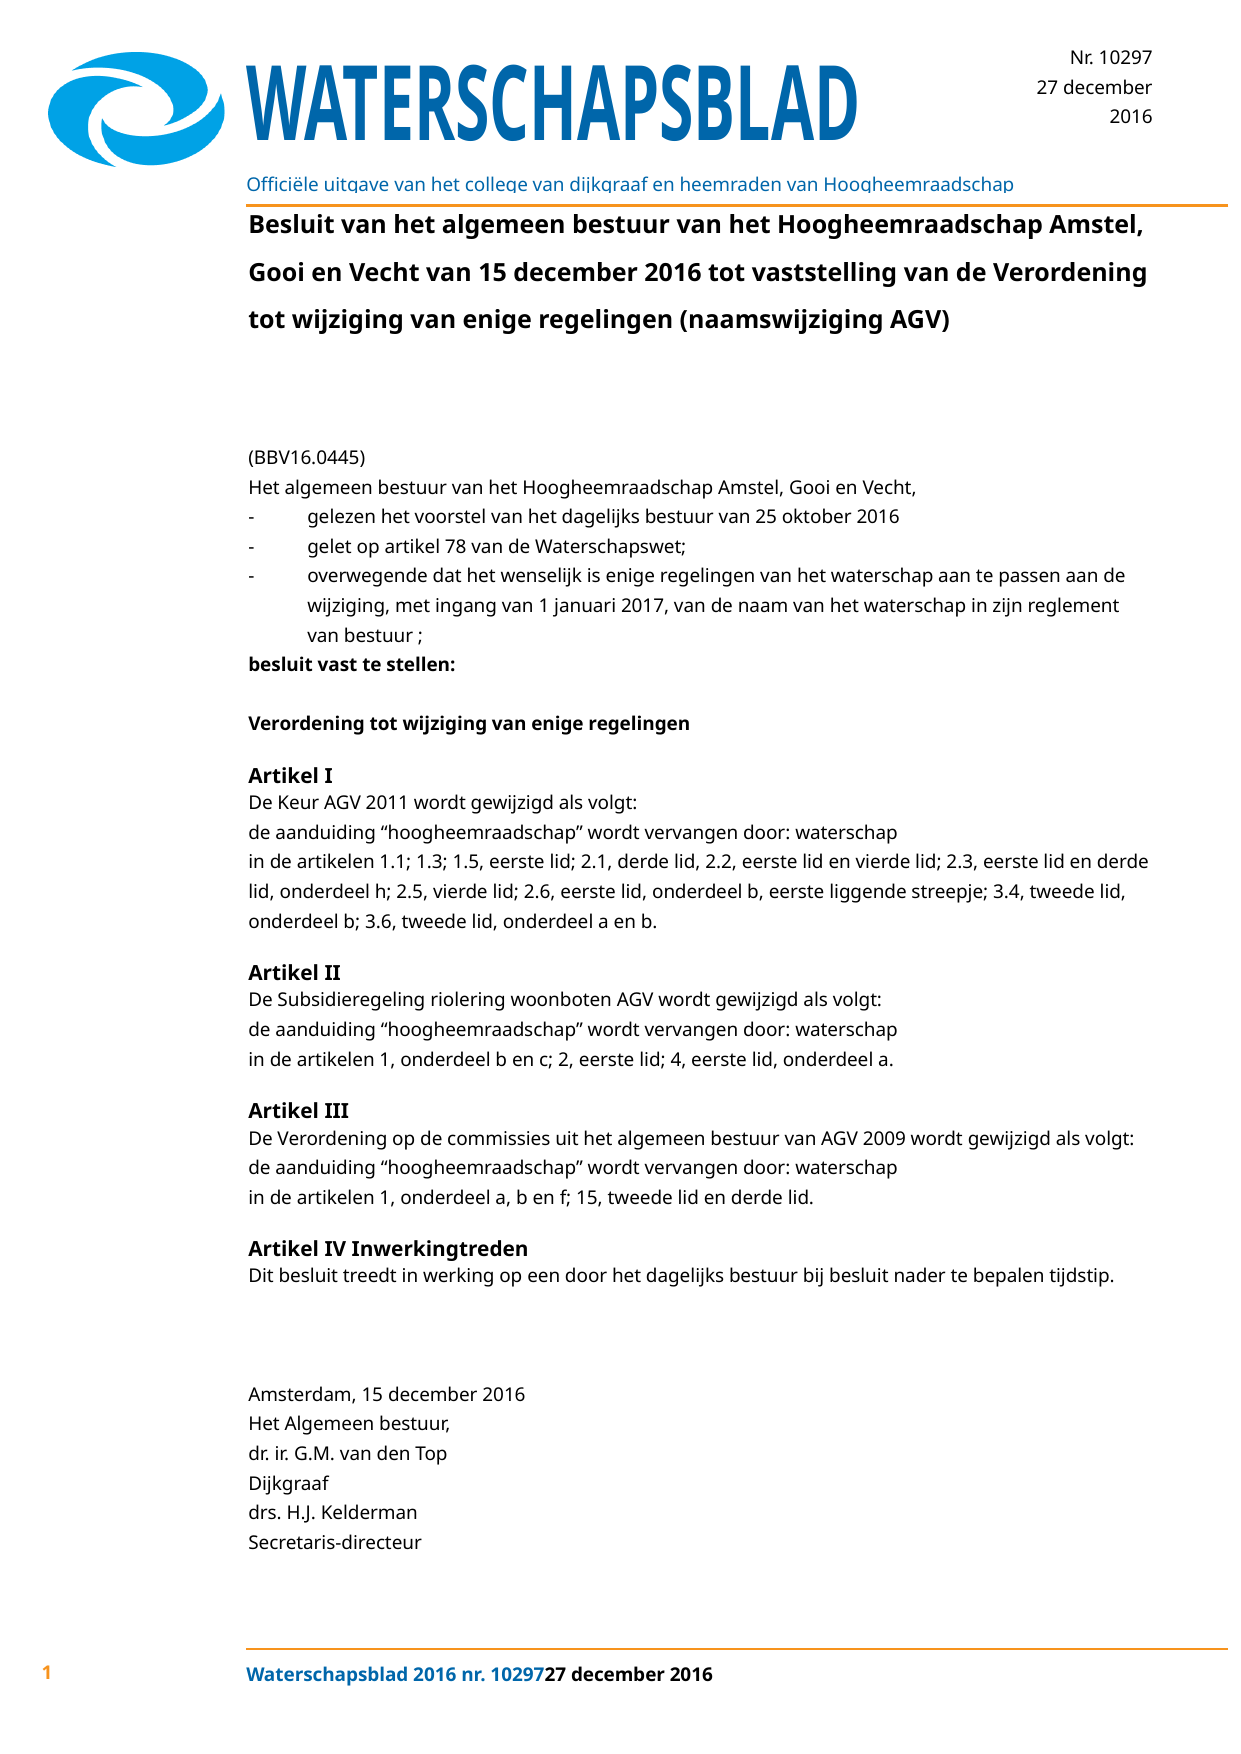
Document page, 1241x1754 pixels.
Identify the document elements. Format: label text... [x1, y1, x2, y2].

text drs. H.J. Kelderman [248, 1499, 1152, 1525]
text De Keur AGV 2011 wordt gewijzigd als volgt: [248, 789, 1152, 815]
text in de artikelen 1.1; 1.3; 1.5, eerste lid; 2.1, derde lid, 2.2, eerste lid en vierde lid; 2.3, eerste lid en derde lid, onderdeel h; 2.5, vierde lid; 2.6, eerste lid, onderdeel b, eerste liggende streepje; 3.4, tweede lid, onderdeel b; 3.6, tweede lid, onderdeel a en b. [248, 849, 1152, 933]
list overwegende dat het wenselijk is enige regelingen van het waterschap aan te passen aan de wijziging, met ingang van 1 januari 2017, van de naam van het waterschap in zijn reglement van bestuur ; [248, 563, 1152, 648]
text Dit besluit treedt in werking op een door het dagelijks bestuur bij besluit nader te bepalen tijdstip. [248, 1263, 1152, 1288]
text Verordening tot wijziging van enige regelingen [248, 711, 1152, 736]
text in de artikelen 1, onderdeel b en c; 2, eerste lid; 4, eerste lid, onderdeel a. [248, 1046, 1152, 1072]
text De Subsidieregeling riolering woonboten AGV wordt gewijzigd als volgt: [248, 987, 1152, 1012]
list gelezen het voorstel van het dagelijks bestuur van 25 oktober 2016 [248, 503, 1152, 529]
text besluit vast te stellen: [248, 651, 1152, 677]
text Artikel IV Inwerkingtreden [248, 1234, 1152, 1263]
list gelet op artikel 78 van de Waterschapswet; [248, 533, 1152, 559]
text de aanduiding “hoogheemraadschap” wordt vervangen door: waterschap [248, 1154, 1152, 1180]
picture [41, 47, 231, 172]
text Artikel II [248, 958, 1152, 987]
text de aanduiding “hoogheemraadschap” wordt vervangen door: waterschap [248, 819, 1152, 845]
text Het algemeen bestuur van het Hoogheemraadschap Amstel, Gooi en Vecht, [248, 474, 1152, 500]
text Artikel I [248, 761, 1152, 789]
text Het Algemeen bestuur, [248, 1411, 1152, 1436]
text (BBV16.0445) [248, 444, 1152, 470]
text Besluit van het algemeen bestuur van het Hoogheemraadschap Amstel, Gooi en Vecht van 15 december 2016 tot vaststelling van de Verordening tot wijziging van enige regelingen (naamswijziging AGV) [248, 207, 1152, 336]
text Amsterdam, 15 december 2016 [248, 1381, 1152, 1407]
text De Verordening op de commissies uit het algemeen bestuur van AGV 2009 wordt gewijzigd als volgt: [248, 1125, 1152, 1150]
text dr. ir. G.M. van den Top [248, 1440, 1152, 1466]
text Secretaris-directeur [248, 1529, 1152, 1555]
text in de artikelen 1, onderdeel a, b en f; 15, tweede lid en derde lid. [248, 1184, 1152, 1209]
text de aanduiding “hoogheemraadschap” wordt vervangen door: waterschap [248, 1016, 1152, 1042]
text Artikel III [248, 1096, 1152, 1125]
text Dijkgraaf [248, 1470, 1152, 1496]
